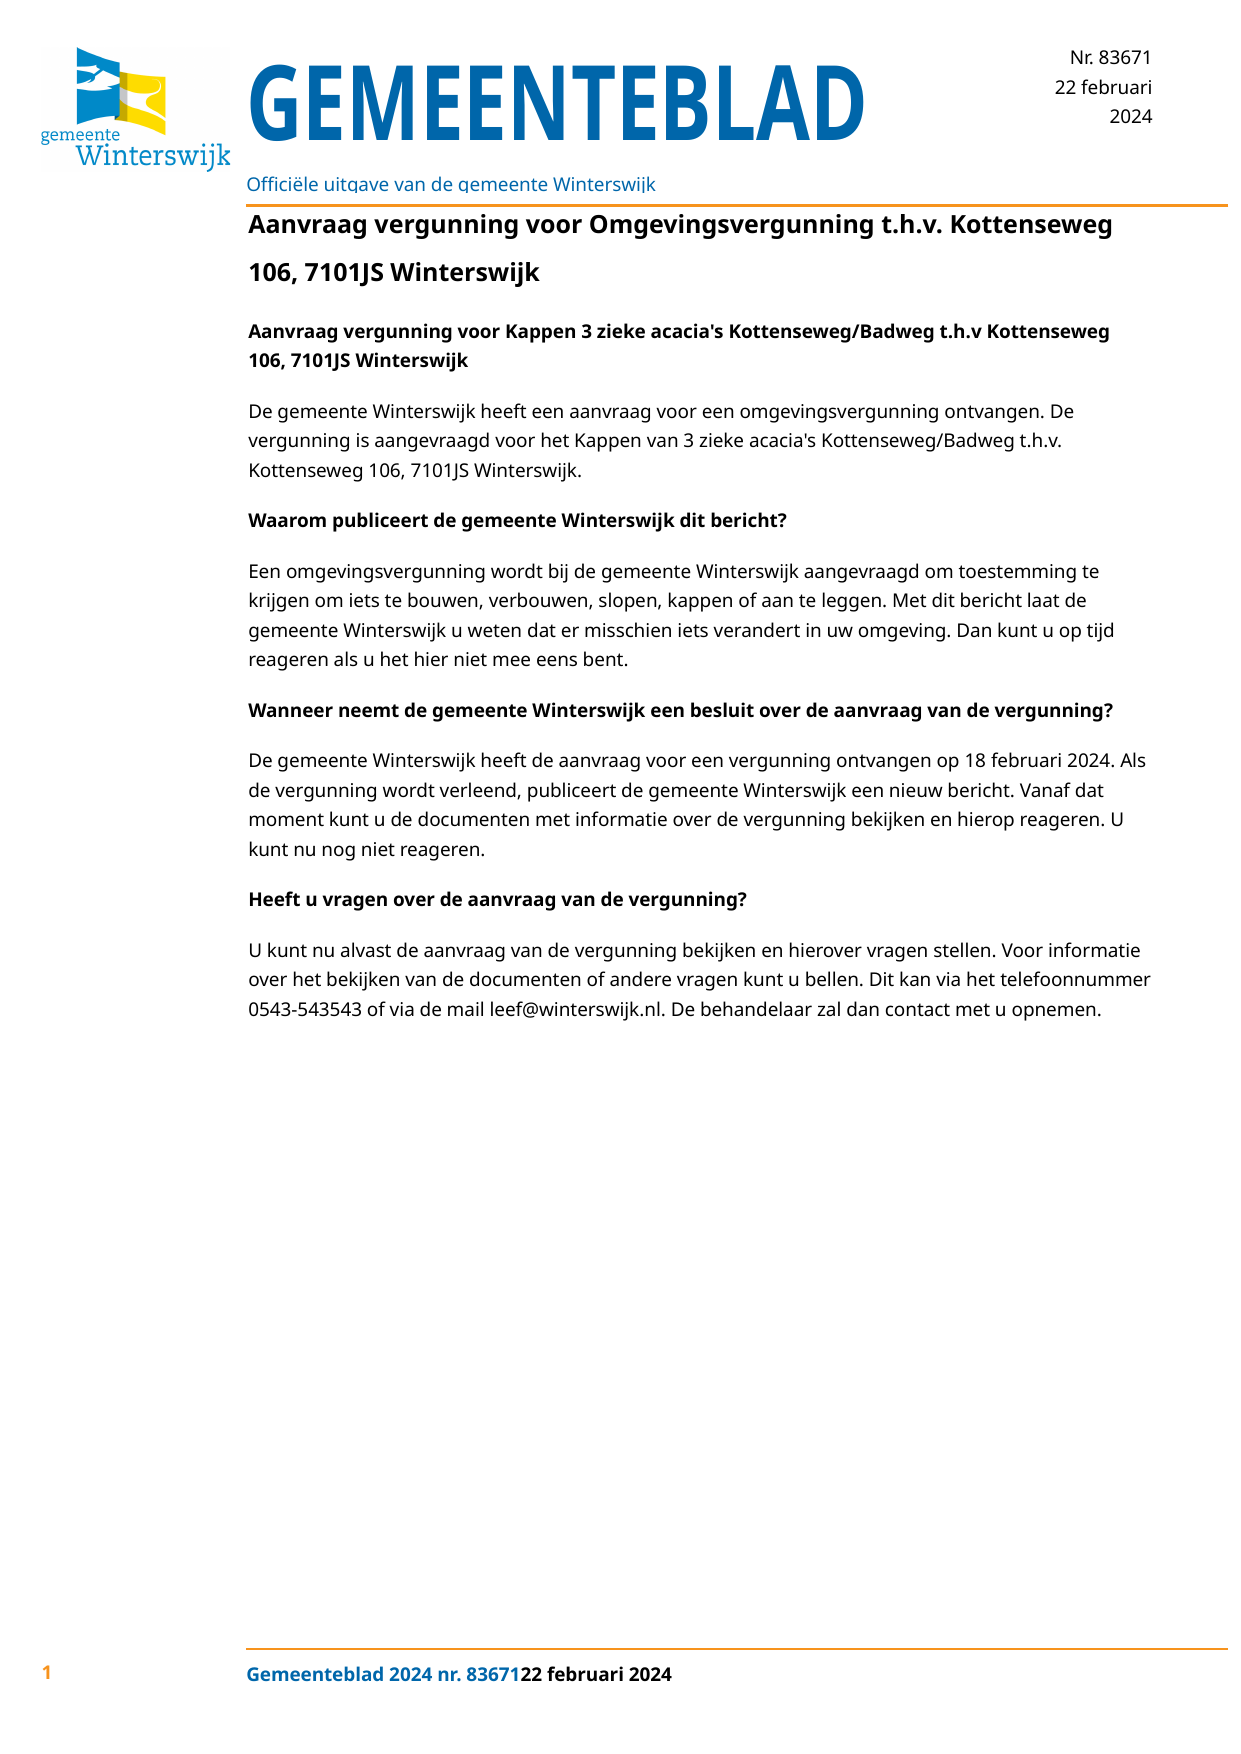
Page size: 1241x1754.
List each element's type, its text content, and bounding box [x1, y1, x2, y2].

text Aanvraag vergunning voor Kappen 3 zieke acacia's Kottenseweg/Badweg t.h.v Kottenseweg 106, 7101JS Winterswijk [248, 318, 1152, 373]
text Heeft u vragen over de aanvraag van de vergunning? [248, 887, 1152, 912]
text U kunt nu alvast de aanvraag van de vergunning bekijken en hierover vragen stellen. Voor informatie over het bekijken van de documenten of andere vragen kunt u bellen. Dit kan via het telefoonnummer 0543-543543 of via de mail leef@winterswijk.nl. De behandelaar zal dan contact met u opnemen. [248, 937, 1152, 1022]
text Wanneer neemt de gemeente Winterswijk een besluit over de aanvraag van de vergunning? [248, 697, 1152, 723]
text Een omgevingsvergunning wordt bij de gemeente Winterswijk aangevraagd om toestemming te krijgen om iets te bouwen, verbouwen, slopen, kappen of aan te leggen. Met dit bericht laat de gemeente Winterswijk u weten dat er misschien iets verandert in uw omgeving. Dan kunt u op tijd reageren als u het hier niet mee eens bent. [248, 558, 1152, 672]
picture [225, 153, 231, 162]
text De gemeente Winterswijk heeft de aanvraag voor een vergunning ontvangen op 18 februari 2024. Als de vergunning wordt verleend, publiceert de gemeente Winterswijk een nieuw bericht. Vanaf dat moment kunt u de documenten met informatie over de vergunning bekijken en hierop reageren. U kunt nu nog niet reageren. [248, 747, 1152, 862]
picture [41, 47, 231, 172]
text Waarom publiceert de gemeente Winterswijk dit bericht? [248, 507, 1152, 533]
text Aanvraag vergunning voor Omgevingsvergunning t.h.v. Kottenseweg 106, 7101JS Winterswijk [248, 207, 1152, 288]
text De gemeente Winterswijk heeft een aanvraag voor een omgevingsvergunning ontvangen. De vergunning is aangevraagd voor het Kappen van 3 zieke acacia's Kottenseweg/Badweg t.h.v. Kottenseweg 106, 7101JS Winterswijk. [248, 398, 1152, 483]
